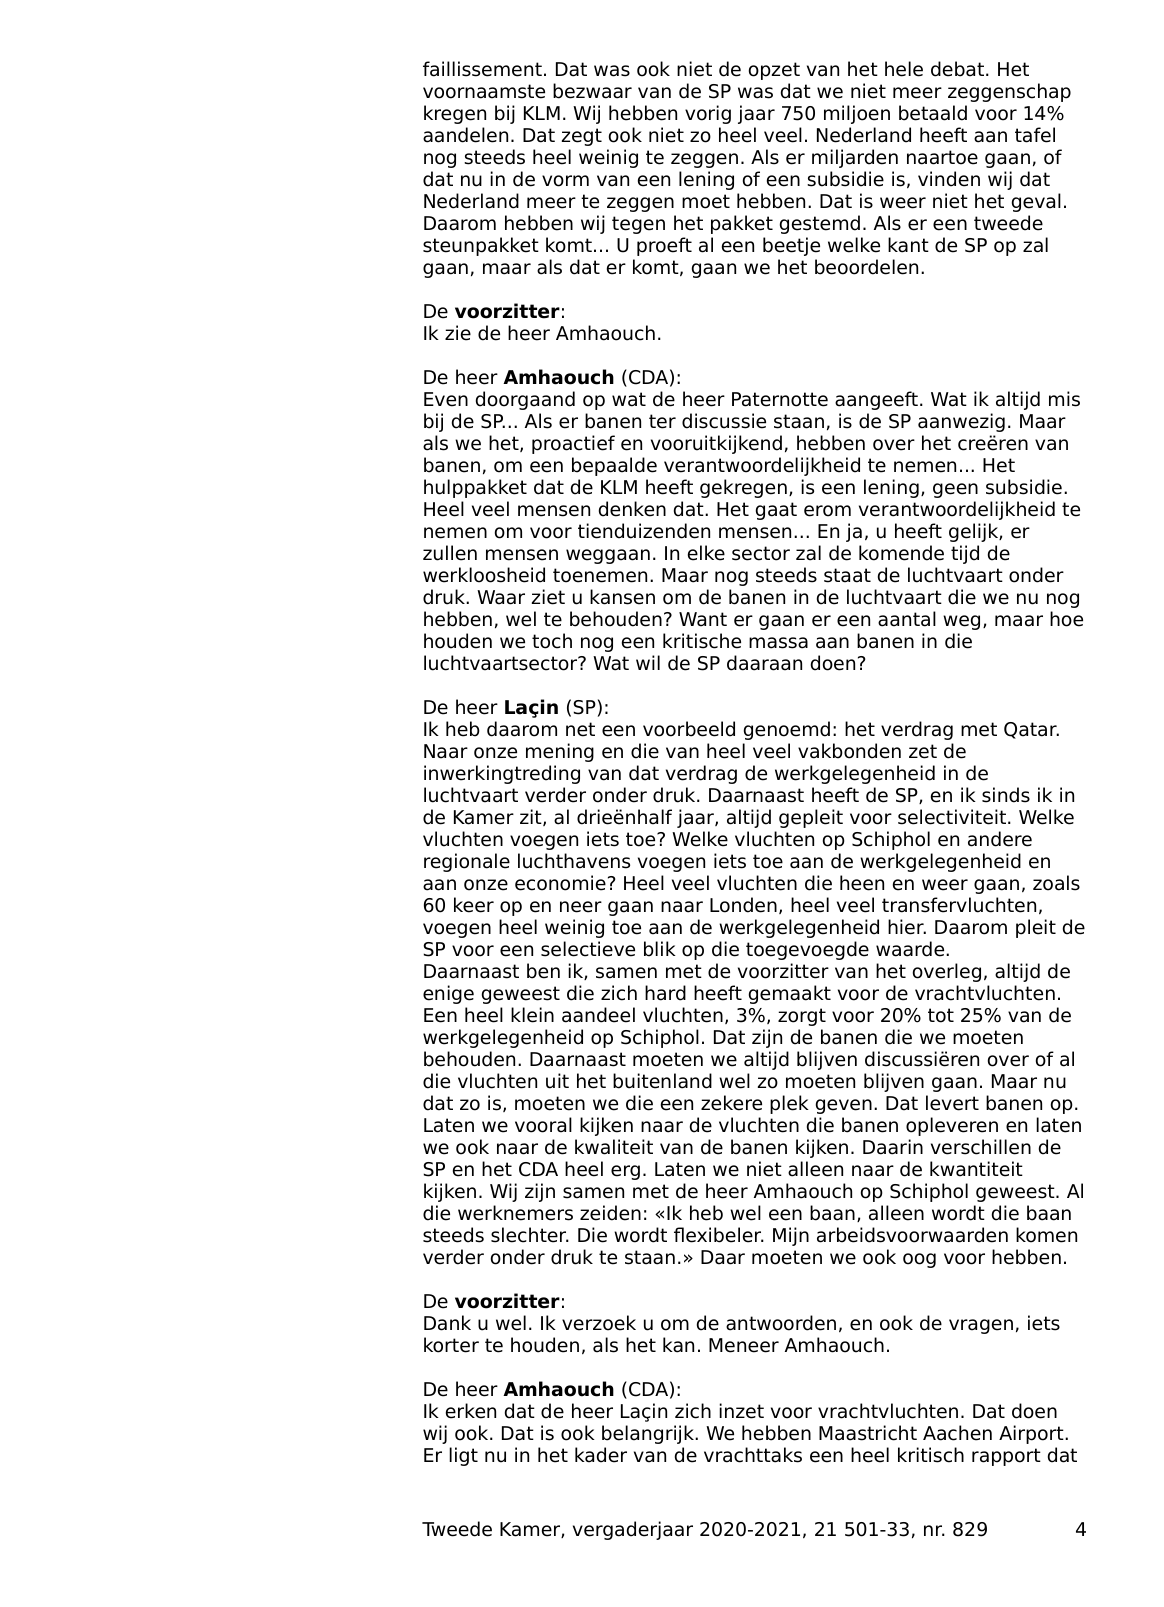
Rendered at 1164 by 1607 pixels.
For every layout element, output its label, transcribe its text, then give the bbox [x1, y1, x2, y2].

text De heer Laçin (SP): [422, 697, 1087, 719]
text Dank u wel. Ik verzoek u om de antwoorden, en ook de vragen, iets korter te houden, als het kan. Meneer Amhaouch. [422, 1313, 1087, 1357]
text Ik erken dat de heer Laçin zich inzet voor vrachtvluchten. Dat doen wij ook. Dat is ook belangrijk. We hebben Maastricht Aachen Airport. Er ligt nu in het kader van de vrachttaks een heel kritisch rapport dat [422, 1401, 1087, 1467]
text De voorzitter: [422, 1291, 1087, 1313]
text De heer Amhaouch (CDA): [422, 1379, 1087, 1401]
text Daarnaast ben ik, samen met de voorzitter van het overleg, altijd de enige geweest die zich hard heeft gemaakt voor de vrachtvluchten. Een heel klein aandeel vluchten, 3%, zorgt voor 20% tot 25% van de werkgelegenheid op Schiphol. Dat zijn de banen die we moeten behouden. Daarnaast moeten we altijd blijven discussiëren over of al die vluchten uit het buitenland wel zo moeten blijven gaan. Maar nu dat zo is, moeten we die een zekere plek geven. Dat levert banen op. Laten we vooral kijken naar de vluchten die banen opleveren en laten we ook naar de kwaliteit van de banen kijken. Daarin verschillen de SP en het CDA heel erg. Laten we niet alleen naar de kwantiteit kijken. Wij zijn samen met de heer Amhaouch op Schiphol geweest. Al die werknemers zeiden: «Ik heb wel een baan, alleen wordt die baan steeds slechter. Die wordt flexibeler. Mijn arbeidsvoorwaarden komen verder onder druk te staan.» Daar moeten we ook oog voor hebben. [422, 961, 1087, 1268]
text De voorzitter: [422, 301, 1087, 323]
text faillissement. Dat was ook niet de opzet van het hele debat. Het voornaamste bezwaar van de SP was dat we niet meer zeggenschap kregen bij KLM. Wij hebben vorig jaar 750 miljoen betaald voor 14% aandelen. Dat zegt ook niet zo heel veel. Nederland heeft aan tafel nog steeds heel weinig te zeggen. Als er miljarden naartoe gaan, of dat nu in de vorm van een lening of een subsidie is, vinden wij dat Nederland meer te zeggen moet hebben. Dat is weer niet het geval. Daarom hebben wij tegen het pakket gestemd. Als er een tweede steunpakket komt... U proeft al een beetje welke kant de SP op zal gaan, maar als dat er komt, gaan we het beoordelen. [422, 59, 1087, 279]
text Even doorgaand op wat de heer Paternotte aangeeft. Wat ik altijd mis bij de SP... Als er banen ter discussie staan, is de SP aanwezig. Maar als we het, proactief en vooruitkijkend, hebben over het creëren van banen, om een bepaalde verantwoordelijkheid te nemen... Het hulppakket dat de KLM heeft gekregen, is een lening, geen subsidie. Heel veel mensen denken dat. Het gaat erom verantwoordelijkheid te nemen om voor tienduizenden mensen... En ja, u heeft gelijk, er zullen mensen weggaan. In elke sector zal de komende tijd de werkloosheid toenemen. Maar nog steeds staat de luchtvaart onder druk. Waar ziet u kansen om de banen in de luchtvaart die we nu nog hebben, wel te behouden? Want er gaan er een aantal weg, maar hoe houden we toch nog een kritische massa aan banen in die luchtvaartsector? Wat wil de SP daaraan doen? [422, 389, 1087, 675]
text Ik heb daarom net een voorbeeld genoemd: het verdrag met Qatar. Naar onze mening en die van heel veel vakbonden zet de inwerkingtreding van dat verdrag de werkgelegenheid in de luchtvaart verder onder druk. Daarnaast heeft de SP, en ik sinds ik in de Kamer zit, al drieënhalf jaar, altijd gepleit voor selectiviteit. Welke vluchten voegen iets toe? Welke vluchten op Schiphol en andere regionale luchthavens voegen iets toe aan de werkgelegenheid en aan onze economie? Heel veel vluchten die heen en weer gaan, zoals 60 keer op en neer gaan naar Londen, heel veel transfervluchten, voegen heel weinig toe aan de werkgelegenheid hier. Daarom pleit de SP voor een selectieve blik op die toegevoegde waarde. [422, 719, 1087, 961]
text Ik zie de heer Amhaouch. [422, 323, 1087, 345]
text De heer Amhaouch (CDA): [422, 367, 1087, 389]
